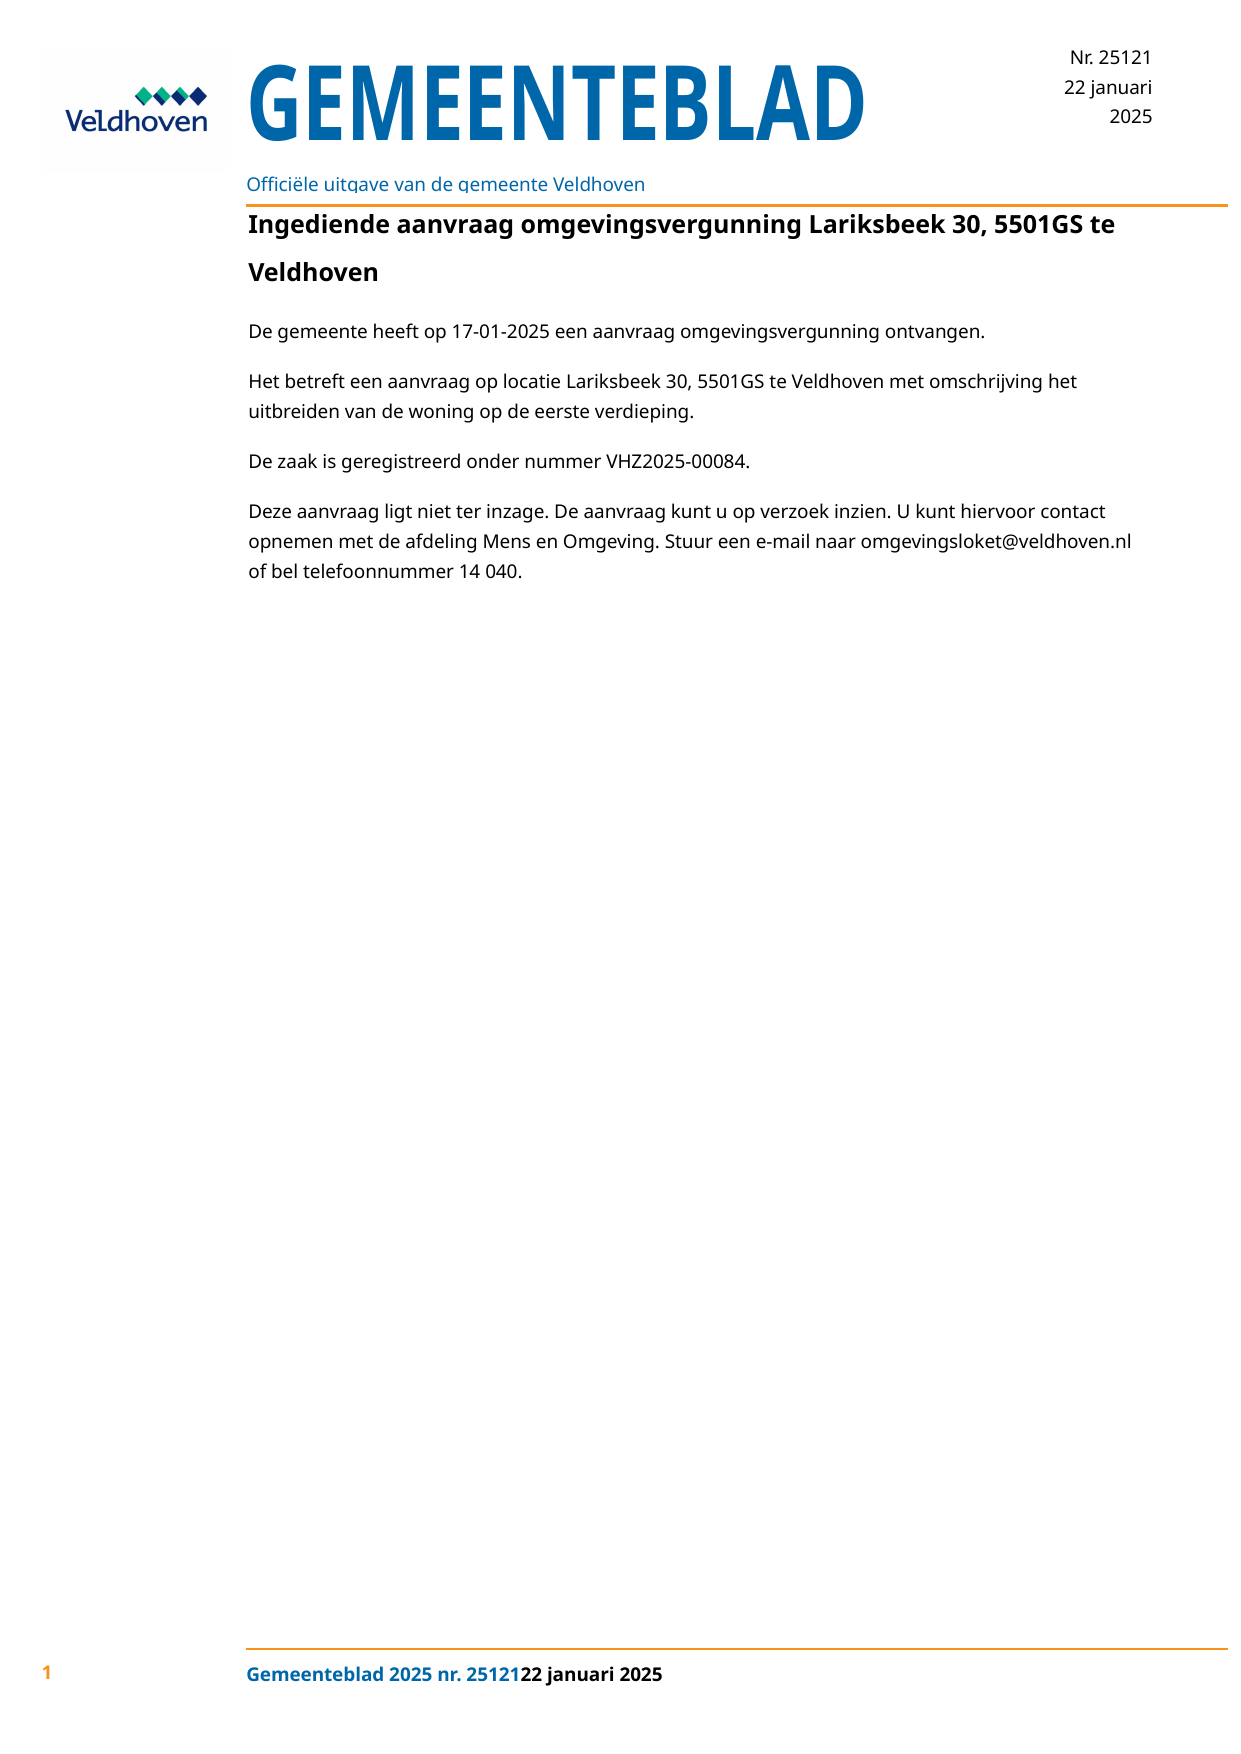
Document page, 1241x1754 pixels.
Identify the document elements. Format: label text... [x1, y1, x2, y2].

text Ingediende aanvraag omgevingsvergunning Lariksbeek 30, 5501GS te Veldhoven [248, 207, 1152, 288]
text Deze aanvraag ligt niet ter inzage. De aanvraag kunt u op verzoek inzien. U kunt hiervoor contact opnemen met de afdeling Mens en Omgeving. Stuur een e-mail naar omgevingsloket@veldhoven.nl of bel telefoonnummer 14 040. [248, 499, 1152, 584]
text De gemeente heeft op 17-01-2025 een aanvraag omgevingsvergunning ontvangen. [248, 318, 1152, 344]
text De zaak is geregistreerd onder nummer VHZ2025-00084. [248, 448, 1152, 474]
picture [41, 47, 231, 172]
text Het betreft een aanvraag op locatie Lariksbeek 30, 5501GS te Veldhoven met omschrijving het uitbreiden van de woning op de eerste verdieping. [248, 368, 1152, 424]
